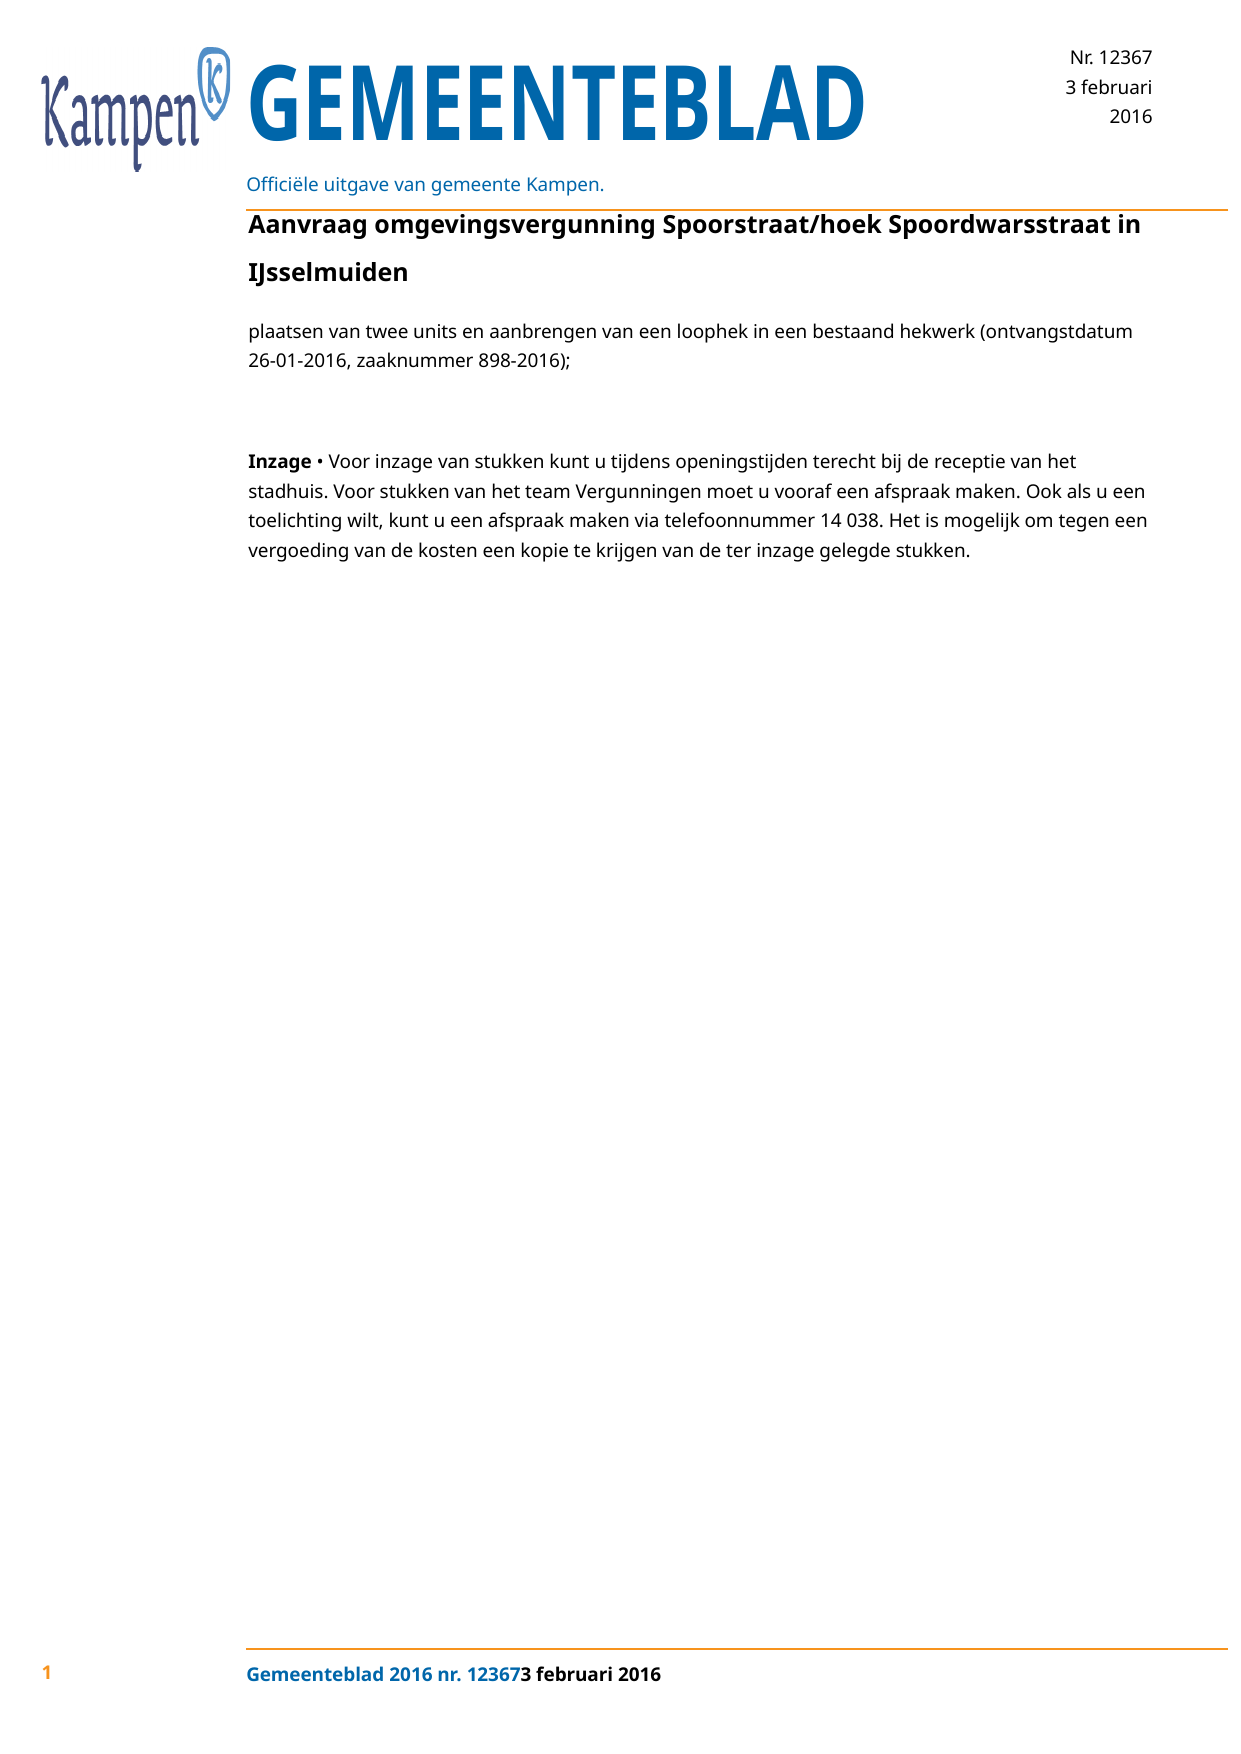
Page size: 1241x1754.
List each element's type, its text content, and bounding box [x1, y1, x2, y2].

text Aanvraag omgevingsvergunning Spoorstraat/hoek Spoordwarsstraat in IJsselmuiden [248, 211, 1152, 288]
picture [41, 47, 231, 172]
text Inzage • Voor inzage van stukken kunt u tijdens openingstijden terecht bij de receptie van het stadhuis. Voor stukken van het team Vergunningen moet u vooraf een afspraak maken. Ook als u een toelichting wilt, kunt u een afspraak maken via telefoonnummer 14 038. Het is mogelijk om tegen een vergoeding van de kosten een kopie te krijgen van de ter inzage gelegde stukken. [248, 448, 1152, 563]
text plaatsen van twee units en aanbrengen van een loophek in een bestaand hekwerk (ontvangstdatum 26-01-2016, zaaknummer 898-2016); [248, 318, 1152, 373]
